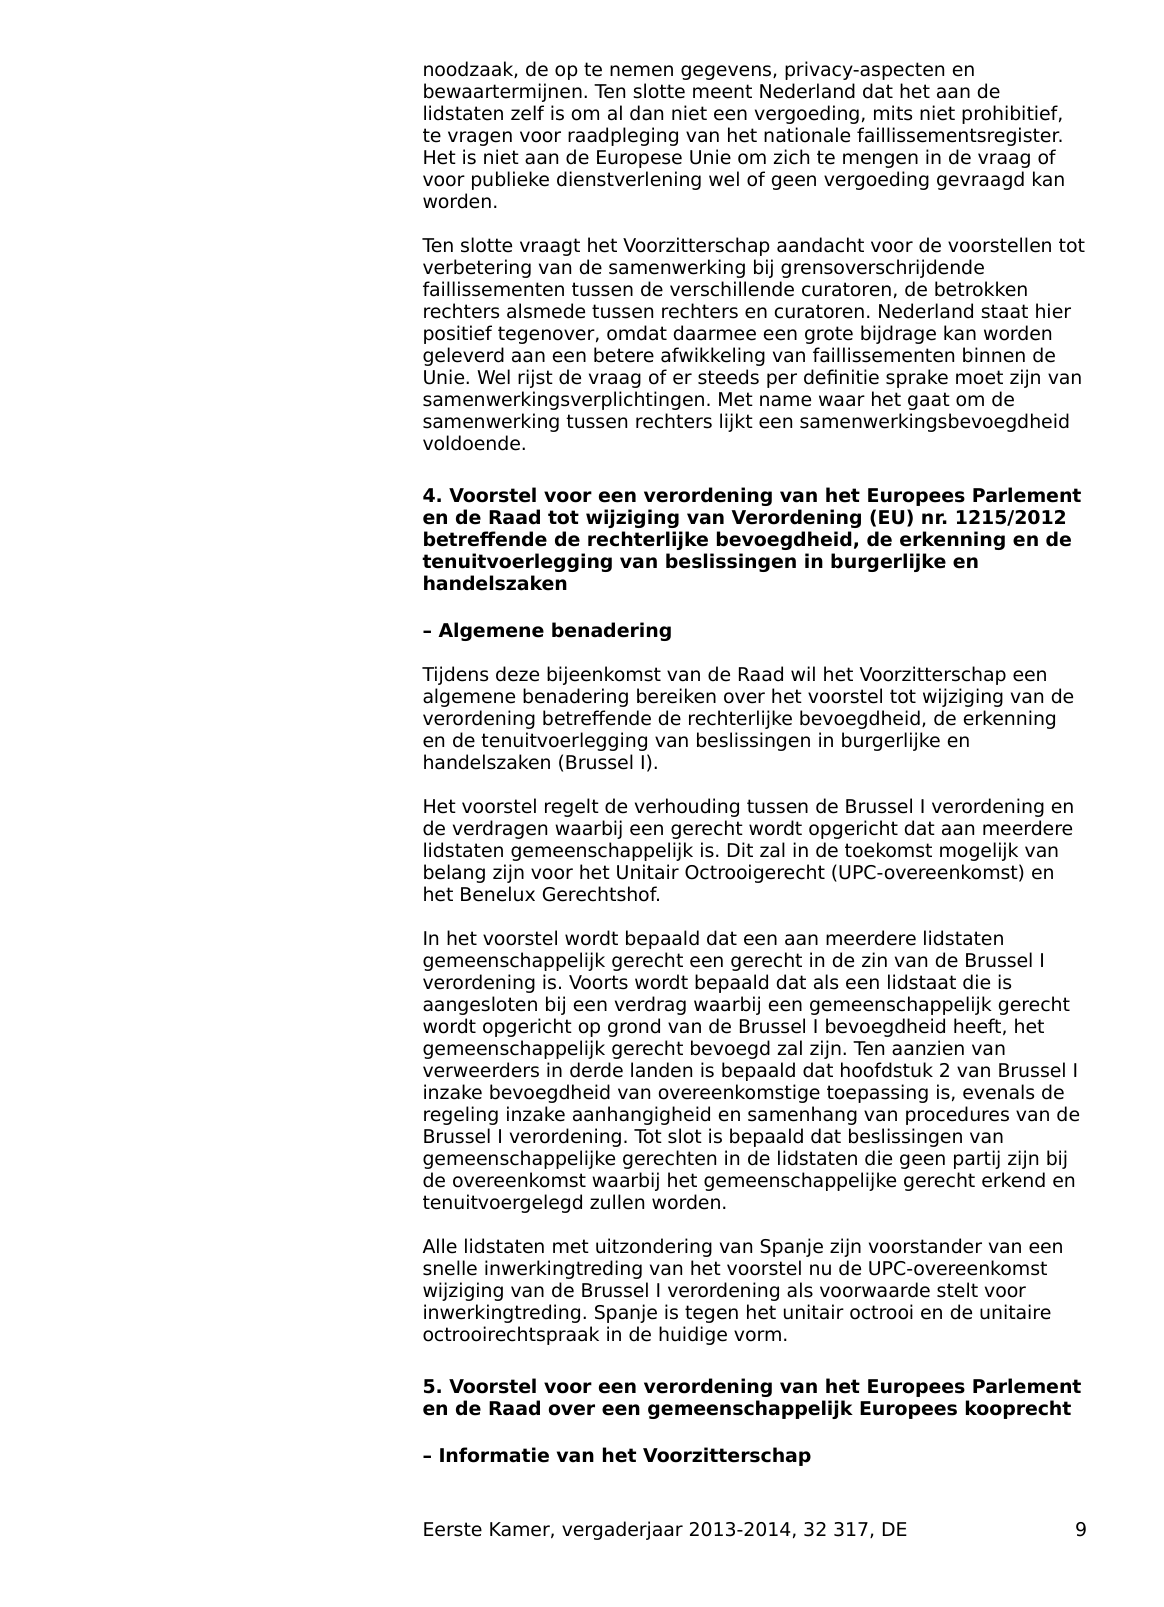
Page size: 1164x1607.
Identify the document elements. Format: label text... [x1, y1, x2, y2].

text Tijdens deze bijeenkomst van de Raad wil het Voorzitterschap een algemene benadering bereiken over het voorstel tot wijziging van de verordening betreffende de rechterlijke bevoegdheid, de erkenning en de tenuitvoerlegging van beslissingen in burgerlijke en handelszaken (Brussel I). [422, 664, 1087, 774]
text – Informatie van het Voorzitterschap [422, 1445, 1087, 1467]
text Het voorstel regelt de verhouding tussen de Brussel I verordening en de verdragen waarbij een gerecht wordt opgericht dat aan meerdere lidstaten gemeenschappelijk is. Dit zal in de toekomst mogelijk van belang zijn voor het Unitair Octrooigerecht (UPC-overeenkomst) en het Benelux Gerechtshof. [422, 796, 1087, 906]
text Alle lidstaten met uitzondering van Spanje zijn voorstander van een snelle inwerkingtreding van het voorstel nu de UPC-overeenkomst wijziging van de Brussel I verordening als voorwaarde stelt voor inwerkingtreding. Spanje is tegen het unitair octrooi en de unitaire octrooirechtspraak in de huidige vorm. [422, 1236, 1087, 1346]
text – Algemene benadering [422, 620, 1087, 642]
subtitle 4. Voorstel voor een verordening van het Europees Parlement en de Raad tot wijziging van Verordening (EU) nr. 1215/2012 betreffende de rechterlijke bevoegdheid, de erkenning en de tenuitvoerlegging van beslissingen in burgerlijke en handelszaken [422, 485, 1087, 595]
text noodzaak, de op te nemen gegevens, privacy-aspecten en bewaartermijnen. Ten slotte meent Nederland dat het aan de lidstaten zelf is om al dan niet een vergoeding, mits niet prohibitief, te vragen voor raadpleging van het nationale faillissementsregister. Het is niet aan de Europese Unie om zich te mengen in de vraag of voor publieke dienstverlening wel of geen vergoeding gevraagd kan worden. [422, 59, 1087, 213]
text Ten slotte vraagt het Voorzitterschap aandacht voor de voorstellen tot verbetering van de samenwerking bij grensoverschrijdende faillissementen tussen de verschillende curatoren, de betrokken rechters alsmede tussen rechters en curatoren. Nederland staat hier positief tegenover, omdat daarmee een grote bijdrage kan worden geleverd aan een betere afwikkeling van faillissementen binnen de Unie. Wel rijst de vraag of er steeds per definitie sprake moet zijn van samenwerkingsverplichtingen. Met name waar het gaat om de samenwerking tussen rechters lijkt een samenwerkingsbevoegdheid voldoende. [422, 235, 1087, 455]
text In het voorstel wordt bepaald dat een aan meerdere lidstaten gemeenschappelijk gerecht een gerecht in de zin van de Brussel I verordening is. Voorts wordt bepaald dat als een lidstaat die is aangesloten bij een verdrag waarbij een gemeenschappelijk gerecht wordt opgericht op grond van de Brussel I bevoegdheid heeft, het gemeenschappelijk gerecht bevoegd zal zijn. Ten aanzien van verweerders in derde landen is bepaald dat hoofdstuk 2 van Brussel I inzake bevoegdheid van overeenkomstige toepassing is, evenals de regeling inzake aanhangigheid en samenhang van procedures van de Brussel I verordening. Tot slot is bepaald dat beslissingen van gemeenschappelijke gerechten in de lidstaten die geen partij zijn bij de overeenkomst waarbij het gemeenschappelijke gerecht erkend en tenuitvoergelegd zullen worden. [422, 928, 1087, 1214]
subtitle 5. Voorstel voor een verordening van het Europees Parlement en de Raad over een gemeenschappelijk Europees kooprecht [422, 1376, 1087, 1420]
